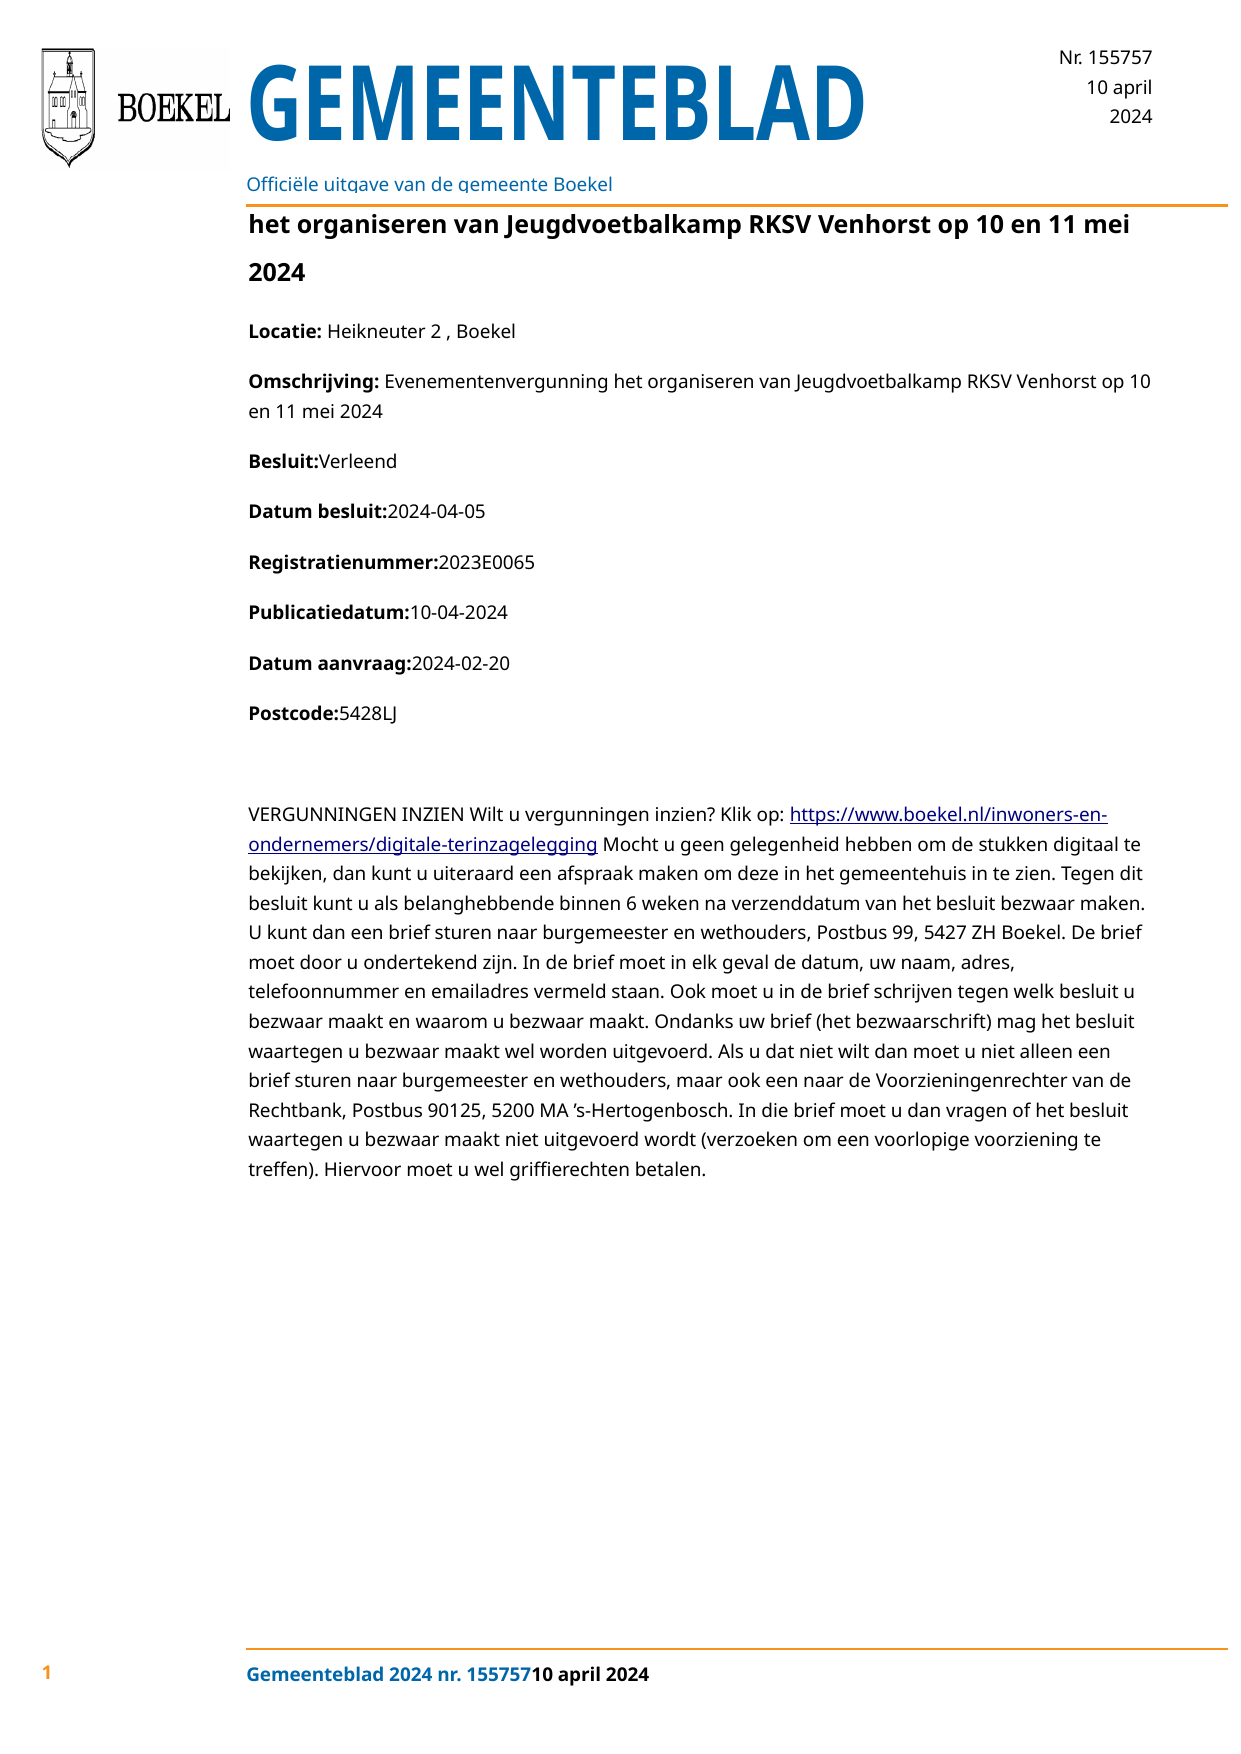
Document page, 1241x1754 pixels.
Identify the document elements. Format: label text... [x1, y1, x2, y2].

text het organiseren van Jeugdvoetbalkamp RKSV Venhorst op 10 en 11 mei 2024 [248, 207, 1152, 288]
text Besluit:Verleend [248, 448, 1152, 474]
picture [41, 47, 231, 172]
text Postcode:5428LJ [248, 700, 1152, 726]
text Omschrijving: Evenementenvergunning het organiseren van Jeugdvoetbalkamp RKSV Venhorst op 10 en 11 mei 2024 [248, 368, 1152, 424]
text Datum aanvraag:2024-02-20 [248, 650, 1152, 676]
text Publicatiedatum:10-04-2024 [248, 599, 1152, 625]
text VERGUNNINGEN INZIEN Wilt u vergunningen inzien? Klik op: https://www.boekel.nl/inwoners-en-ondernemers/digitale-terinzagelegging Mocht u geen gelegenheid hebben om de stukken digitaal te bekijken, dan kunt u uiteraard een afspraak maken om deze in het gemeentehuis in te zien. Tegen dit besluit kunt u als belanghebbende binnen 6 weken na verzenddatum van het besluit bezwaar maken. U kunt dan een brief sturen naar burgemeester en wethouders, Postbus 99, 5427 ZH Boekel. De brief moet door u ondertekend zijn. In de brief moet in elk geval de datum, uw naam, adres, telefoonnummer en emailadres vermeld staan. Ook moet u in de brief schrijven tegen welk besluit u bezwaar maakt en waarom u bezwaar maakt. Ondanks uw brief (het bezwaarschrift) mag het besluit waartegen u bezwaar maakt wel worden uitgevoerd. Als u dat niet wilt dan moet u niet alleen een brief sturen naar burgemeester en wethouders, maar ook een naar de Voorzieningenrechter van de Rechtbank, Postbus 90125, 5200 MA ’s-Hertogenbosch. In die brief moet u dan vragen of het besluit waartegen u bezwaar maakt niet uitgevoerd wordt (verzoeken om een voorlopige voorziening te treffen). Hiervoor moet u wel griffierechten betalen. [248, 801, 1152, 1182]
text Registratienummer:2023E0065 [248, 549, 1152, 575]
text Datum besluit:2024-04-05 [248, 499, 1152, 524]
text Locatie: Heikneuter 2 , Boekel [248, 318, 1152, 344]
